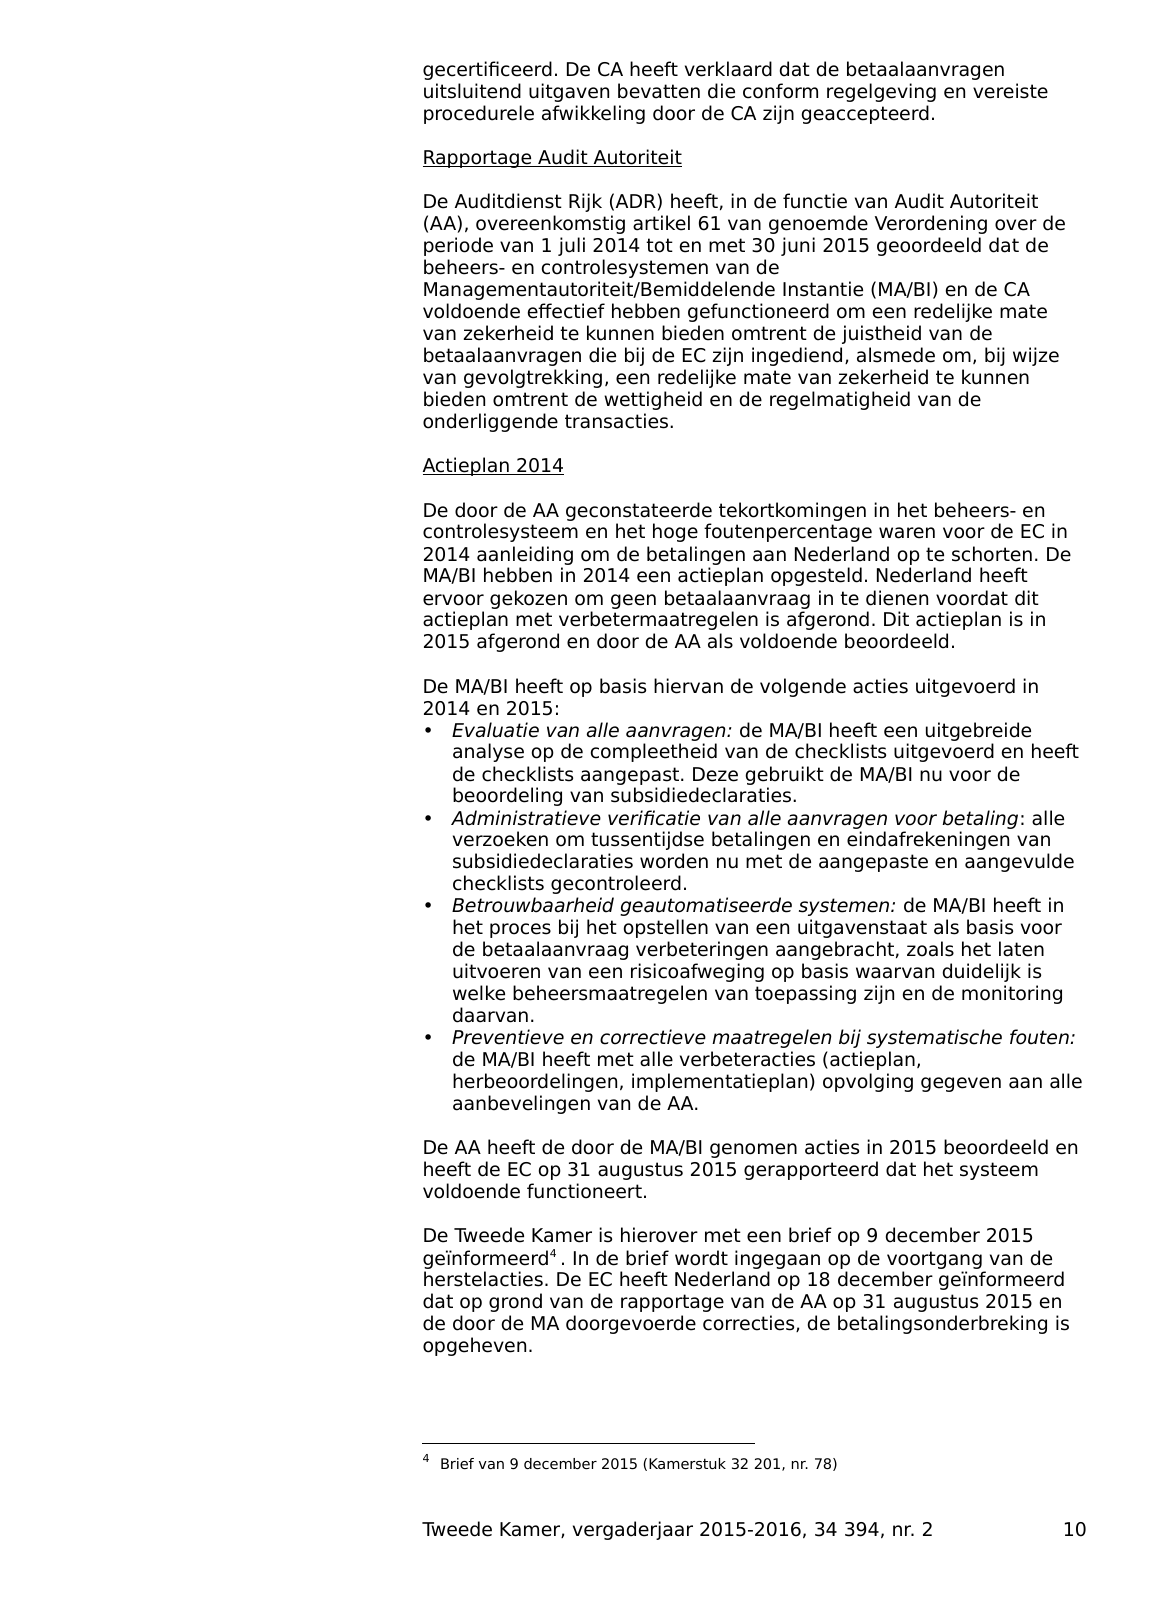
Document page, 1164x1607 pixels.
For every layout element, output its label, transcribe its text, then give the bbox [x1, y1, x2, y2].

text De door de AA geconstateerde tekortkomingen in het beheers- en controlesysteem en het hoge foutenpercentage waren voor de EC in 2014 aanleiding om de betalingen aan Nederland op te schorten. De MA/BI hebben in 2014 een actieplan opgesteld. Nederland heeft ervoor gekozen om geen betaalaanvraag in te dienen voordat dit actieplan met verbetermaatregelen is afgerond. Dit actieplan is in 2015 afgerond en door de AA als voldoende beoordeeld. [422, 499, 1087, 653]
text • Preventieve en correctieve maatregelen bij systematische fouten: de MA/BI heeft met alle verbeteracties (actieplan, herbeoordelingen, implementatieplan) opvolging gegeven aan alle aanbevelingen van de AA. [422, 1027, 1087, 1115]
text De Auditdienst Rijk (ADR) heeft, in de functie van Audit Autoriteit (AA), overeenkomstig artikel 61 van genoemde Verordening over de periode van 1 juli 2014 tot en met 30 juni 2015 geoordeeld dat de beheers- en controlesystemen van de Managementautoriteit/Bemiddelende Instantie (MA/BI) en de CA voldoende effectief hebben gefunctioneerd om een redelijke mate van zekerheid te kunnen bieden omtrent de juistheid van de betaalaanvragen die bij de EC zijn ingediend, alsmede om, bij wijze van gevolgtrekking, een redelijke mate van zekerheid te kunnen bieden omtrent de wettigheid en de regelmatigheid van de onderliggende transacties. [422, 191, 1087, 433]
text • Evaluatie van alle aanvragen: de MA/BI heeft een uitgebreide analyse op de compleetheid van de checklists uitgevoerd en heeft de checklists aangepast. Deze gebruikt de MA/BI nu voor de beoordeling van subsidiedeclaraties. [422, 719, 1087, 807]
text De AA heeft de door de MA/BI genomen acties in 2015 beoordeeld en heeft de EC op 31 augustus 2015 gerapporteerd dat het systeem voldoende functioneert. [422, 1137, 1087, 1203]
text De MA/BI heeft op basis hiervan de volgende acties uitgevoerd in 2014 en 2015: [422, 676, 1087, 719]
text • Administratieve verificatie van alle aanvragen voor betaling: alle verzoeken om tussentijdse betalingen en eindafrekeningen van subsidiedeclaraties worden nu met de aangepaste en aangevulde checklists gecontroleerd. [422, 807, 1087, 895]
text gecertificeerd. De CA heeft verklaard dat de betaalaanvragen uitsluitend uitgaven bevatten die conform regelgeving en vereiste procedurele afwikkeling door de CA zijn geaccepteerd. [422, 59, 1087, 125]
text • Betrouwbaarheid geautomatiseerde systemen: de MA/BI heeft in het proces bij het opstellen van een uitgavenstaat als basis voor de betaalaanvraag verbeteringen aangebracht, zoals het laten uitvoeren van een risicoafweging op basis waarvan duidelijk is welke beheersmaatregelen van toepassing zijn en de monitoring daarvan. [422, 895, 1087, 1027]
text De Tweede Kamer is hierover met een brief op 9 december 2015 geïnformeerd. In de brief wordt ingegaan op de voortgang van de herstelacties. De EC heeft Nederland op 18 december geïnformeerd dat op grond van de rapportage van de AA op 31 augustus 2015 en de door de MA doorgevoerde correcties, de betalingsonderbreking is opgeheven. [422, 1225, 1087, 1357]
subtitle Actieplan 2014 [422, 455, 1087, 477]
subtitle Rapportage Audit Autoriteit [422, 147, 1087, 169]
text Brief van 9 december 2015 (Kamerstuk 32 201, nr. 78) [422, 1452, 1087, 1474]
